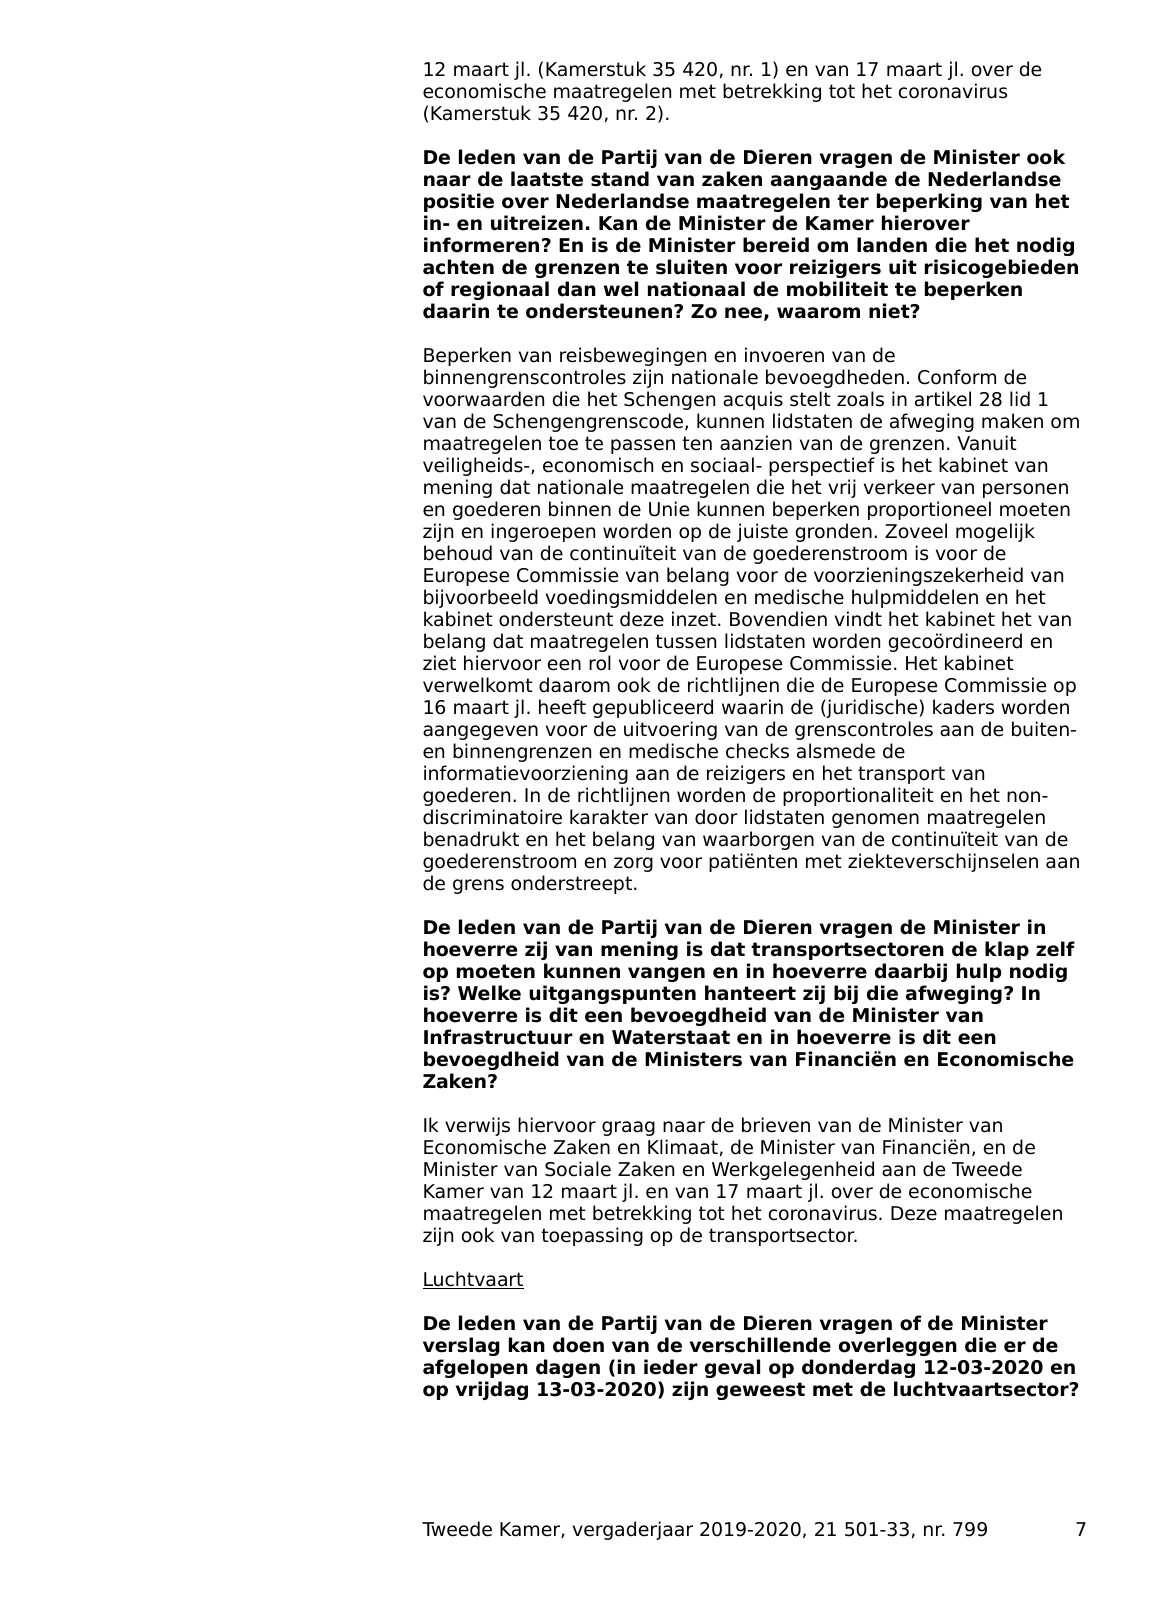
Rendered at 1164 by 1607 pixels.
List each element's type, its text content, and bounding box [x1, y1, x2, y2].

text De leden van de Partij van de Dieren vragen de Minister ook naar de laatste stand van zaken aangaande de Nederlandse positie over Nederlandse maatregelen ter beperking van het in- en uitreizen. Kan de Minister de Kamer hierover informeren? En is de Minister bereid om landen die het nodig achten de grenzen te sluiten voor reizigers uit risicogebieden of regionaal dan wel nationaal de mobiliteit te beperken daarin te ondersteunen? Zo nee, waarom niet? [422, 147, 1087, 323]
text Beperken van reisbewegingen en invoeren van de binnengrenscontroles zijn nationale bevoegdheden. Conform de voorwaarden die het Schengen acquis stelt zoals in artikel 28 lid 1 van de Schengengrenscode, kunnen lidstaten de afweging maken om maatregelen toe te passen ten aanzien van de grenzen. Vanuit veiligheids-, economisch en sociaal- perspectief is het kabinet van mening dat nationale maatregelen die het vrij verkeer van personen en goederen binnen de Unie kunnen beperken proportioneel moeten zijn en ingeroepen worden op de juiste gronden. Zoveel mogelijk behoud van de continuïteit van de goederenstroom is voor de Europese Commissie van belang voor de voorzieningszekerheid van bijvoorbeeld voedingsmiddelen en medische hulpmiddelen en het kabinet ondersteunt deze inzet. Bovendien vindt het kabinet het van belang dat maatregelen tussen lidstaten worden gecoördineerd en ziet hiervoor een rol voor de Europese Commissie. Het kabinet verwelkomt daarom ook de richtlijnen die de Europese Commissie op 16 maart jl. heeft gepubliceerd waarin de (juridische) kaders worden aangegeven voor de uitvoering van de grenscontroles aan de buiten- en binnengrenzen en medische checks alsmede de informatievoorziening aan de reizigers en het transport van goederen. In de richtlijnen worden de proportionaliteit en het non-discriminatoire karakter van door lidstaten genomen maatregelen benadrukt en het belang van waarborgen van de continuïteit van de goederenstroom en zorg voor patiënten met ziekteverschijnselen aan de grens onderstreept. [422, 345, 1087, 895]
text De leden van de Partij van de Dieren vragen of de Minister verslag kan doen van de verschillende overleggen die er de afgelopen dagen (in ieder geval op donderdag 12-03-2020 en op vrijdag 13-03-2020) zijn geweest met de luchtvaartsector? [422, 1313, 1087, 1401]
subtitle Luchtvaart [422, 1269, 1087, 1291]
text De leden van de Partij van de Dieren vragen de Minister in hoeverre zij van mening is dat transportsectoren de klap zelf op moeten kunnen vangen en in hoeverre daarbij hulp nodig is? Welke uitgangspunten hanteert zij bij die afweging? In hoeverre is dit een bevoegdheid van de Minister van Infrastructuur en Waterstaat en in hoeverre is dit een bevoegdheid van de Ministers van Financiën en Economische Zaken? [422, 917, 1087, 1093]
text 12 maart jl. (Kamerstuk 35 420, nr. 1) en van 17 maart jl. over de economische maatregelen met betrekking tot het coronavirus (Kamerstuk 35 420, nr. 2). [422, 59, 1087, 125]
text Ik verwijs hiervoor graag naar de brieven van de Minister van Economische Zaken en Klimaat, de Minister van Financiën, en de Minister van Sociale Zaken en Werkgelegenheid aan de Tweede Kamer van 12 maart jl. en van 17 maart jl. over de economische maatregelen met betrekking tot het coronavirus. Deze maatregelen zijn ook van toepassing op de transportsector. [422, 1115, 1087, 1247]
